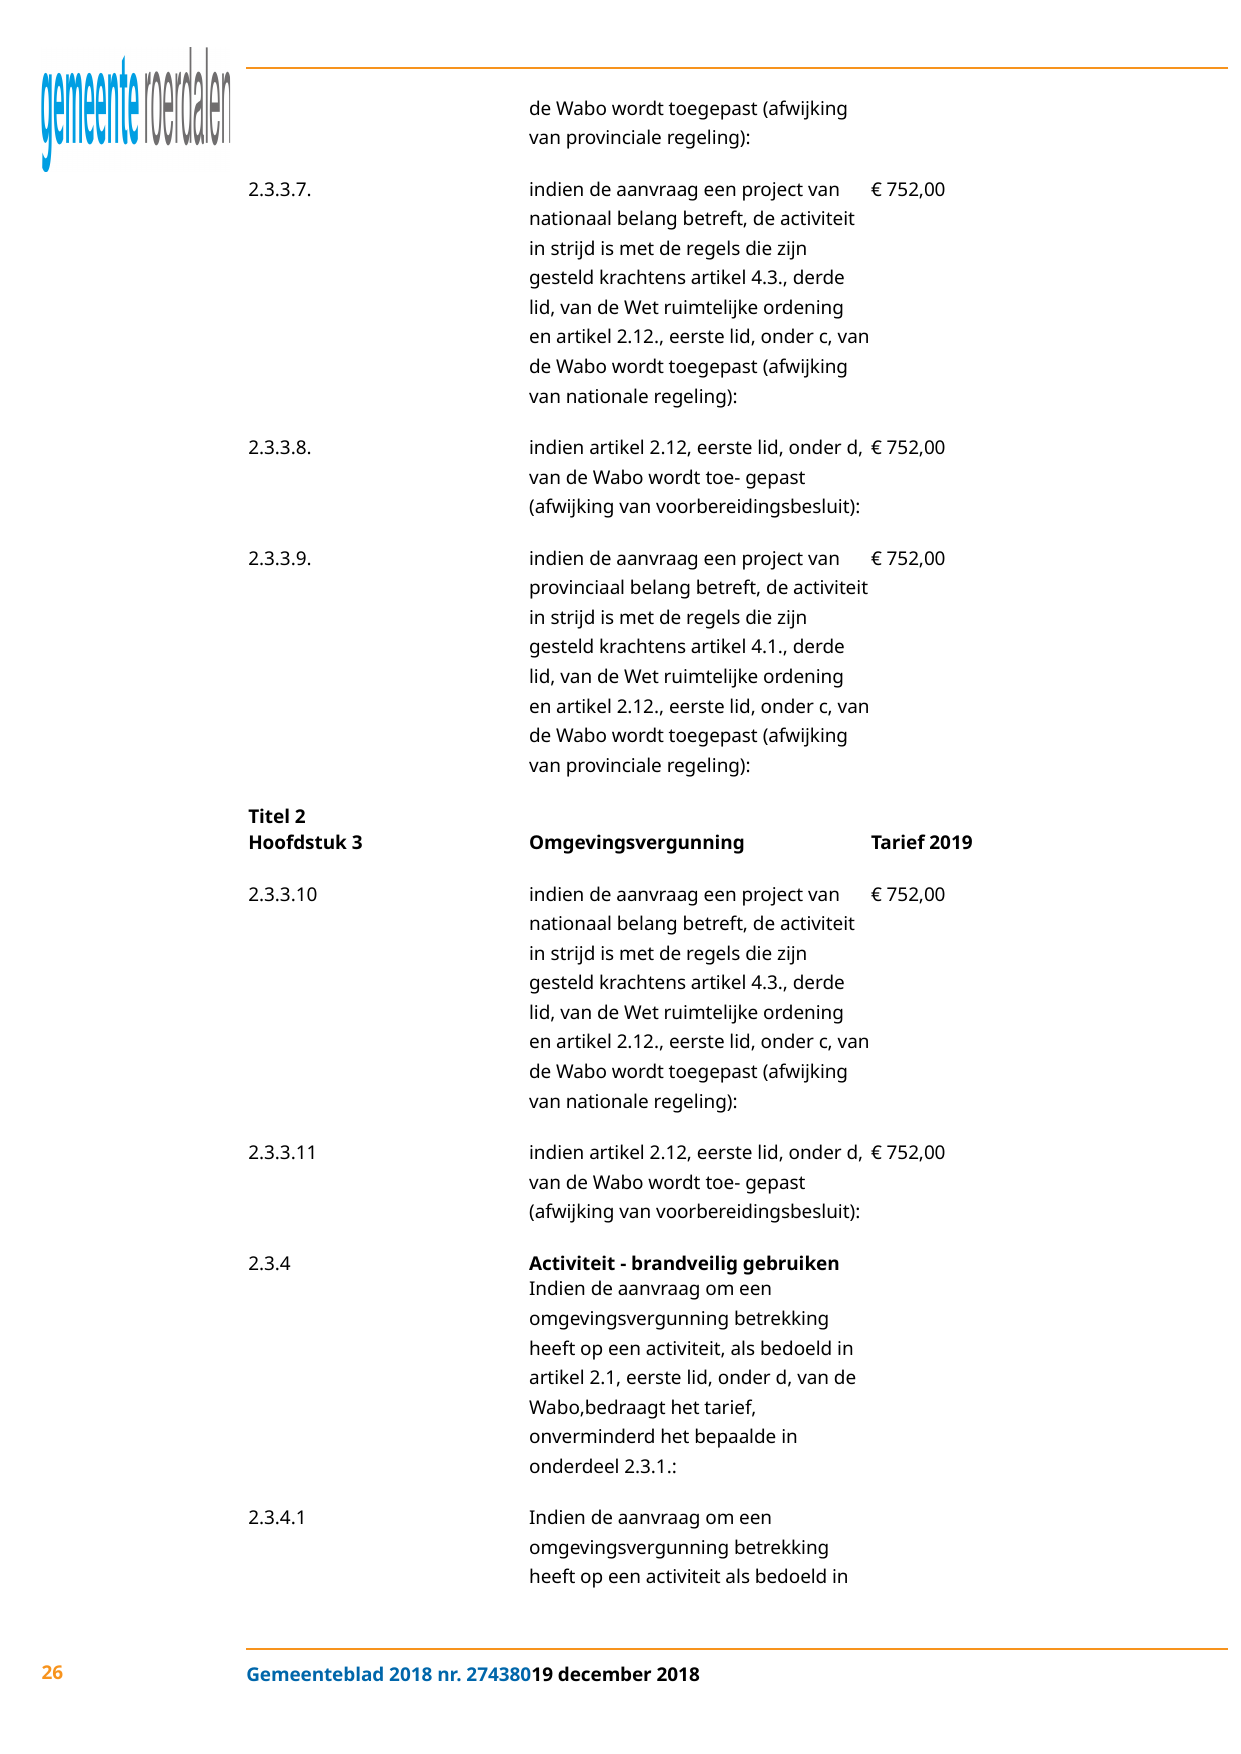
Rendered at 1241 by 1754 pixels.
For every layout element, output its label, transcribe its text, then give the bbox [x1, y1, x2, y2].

table_cell 2.3.3.8. [248, 434, 529, 519]
table_cell indien de aanvraag een project van nationaal belang betreft, de activiteit in strijd is met de regels die zijn gesteld krachtens artikel 4.3., derde lid, van de Wet ruimtelijke ordening en artikel 2.12., eerste lid, onder c, van de Wabo wordt toegepast (afwijking van nationale regeling): [529, 176, 871, 409]
table_cell € 752,00 [871, 434, 1152, 519]
table_cell indien artikel 2.12, eerste lid, onder d, van de Wabo wordt toe- gepast (afwijking van voorbereidingsbesluit): [529, 1139, 871, 1224]
table_cell [871, 855, 1152, 881]
table_cell indien de aanvraag een project van provinciaal belang betreft, de activiteit in strijd is met de regels die zijn gesteld krachtens artikel 4.1., derde lid, van de Wet ruimtelijke ordening en artikel 2.12., eerste lid, onder c, van de Wabo wordt toegepast (afwijking van provinciale regeling): [529, 545, 871, 778]
table_cell de Wabo wordt toegepast (afwijking van provinciale regeling): [529, 95, 871, 150]
table_cell Hoofdstuk 3 [248, 829, 529, 855]
table_cell [248, 1479, 529, 1504]
table_cell € 752,00 [871, 545, 1152, 778]
table_cell [871, 95, 1152, 150]
table_cell € 752,00 [871, 1139, 1152, 1224]
table_cell [248, 150, 529, 176]
table_cell [529, 409, 871, 434]
table_cell [248, 1114, 529, 1139]
table_cell Indien de aanvraag om een omgevingsvergunning betrekking heeft op een activiteit, als bedoeld in artikel 2.1, eerste lid, onder d, van de Wabo,bedraagt het tarief, onverminderd het bepaalde in onderdeel 2.3.1.: [529, 1276, 871, 1479]
table_cell € 752,00 [871, 881, 1152, 1113]
table_cell [871, 409, 1152, 434]
picture [41, 134, 48, 172]
table_cell [529, 1224, 871, 1250]
table_cell [529, 519, 871, 545]
table_cell indien de aanvraag een project van nationaal belang betreft, de activiteit in strijd is met de regels die zijn gesteld krachtens artikel 4.3., derde lid, van de Wet ruimtelijke ordening en artikel 2.12., eerste lid, onder c, van de Wabo wordt toegepast (afwijking van nationale regeling): [529, 881, 871, 1113]
table_cell [248, 1224, 529, 1250]
table_cell 2.3.3.10 [248, 881, 529, 1113]
table_cell [248, 778, 529, 803]
table_cell Indien de aanvraag om een omgevingsvergunning betrekking heeft op een activiteit als bedoeld in [529, 1505, 871, 1589]
table_cell [529, 804, 871, 829]
table_cell [529, 778, 871, 803]
table_cell € 752,00 [871, 176, 1152, 409]
table_cell [248, 409, 529, 434]
table_cell 2.3.3.7. [248, 176, 529, 409]
table_cell Titel 2 [248, 804, 529, 829]
table_cell [871, 1505, 1152, 1589]
table_cell 2.3.3.9. [248, 545, 529, 778]
table_cell Activiteit - brandveilig gebruiken [529, 1250, 871, 1276]
table_cell [248, 855, 529, 881]
picture [41, 47, 231, 172]
table_cell 2.3.3.11 [248, 1139, 529, 1224]
table_cell [529, 150, 871, 176]
table_cell [529, 1114, 871, 1139]
table_cell [871, 150, 1152, 176]
table_cell [871, 1276, 1152, 1479]
table_cell [248, 95, 529, 150]
table_cell [871, 1224, 1152, 1250]
table_cell [248, 519, 529, 545]
table_cell [871, 804, 1152, 829]
table_cell 2.3.4.1 [248, 1505, 529, 1589]
table_cell [871, 1250, 1152, 1276]
table_cell Omgevingsvergunning [529, 829, 871, 855]
table_cell [529, 855, 871, 881]
table_cell [871, 1479, 1152, 1504]
table_cell indien artikel 2.12, eerste lid, onder d, van de Wabo wordt toe- gepast (afwijking van voorbereidingsbesluit): [529, 434, 871, 519]
table_cell [871, 519, 1152, 545]
table_cell [871, 1114, 1152, 1139]
table_cell [529, 1479, 871, 1504]
table_cell 2.3.4 [248, 1250, 529, 1276]
table_cell [871, 778, 1152, 803]
table_cell Tarief 2019 [871, 829, 1152, 855]
table_cell [248, 1276, 529, 1479]
